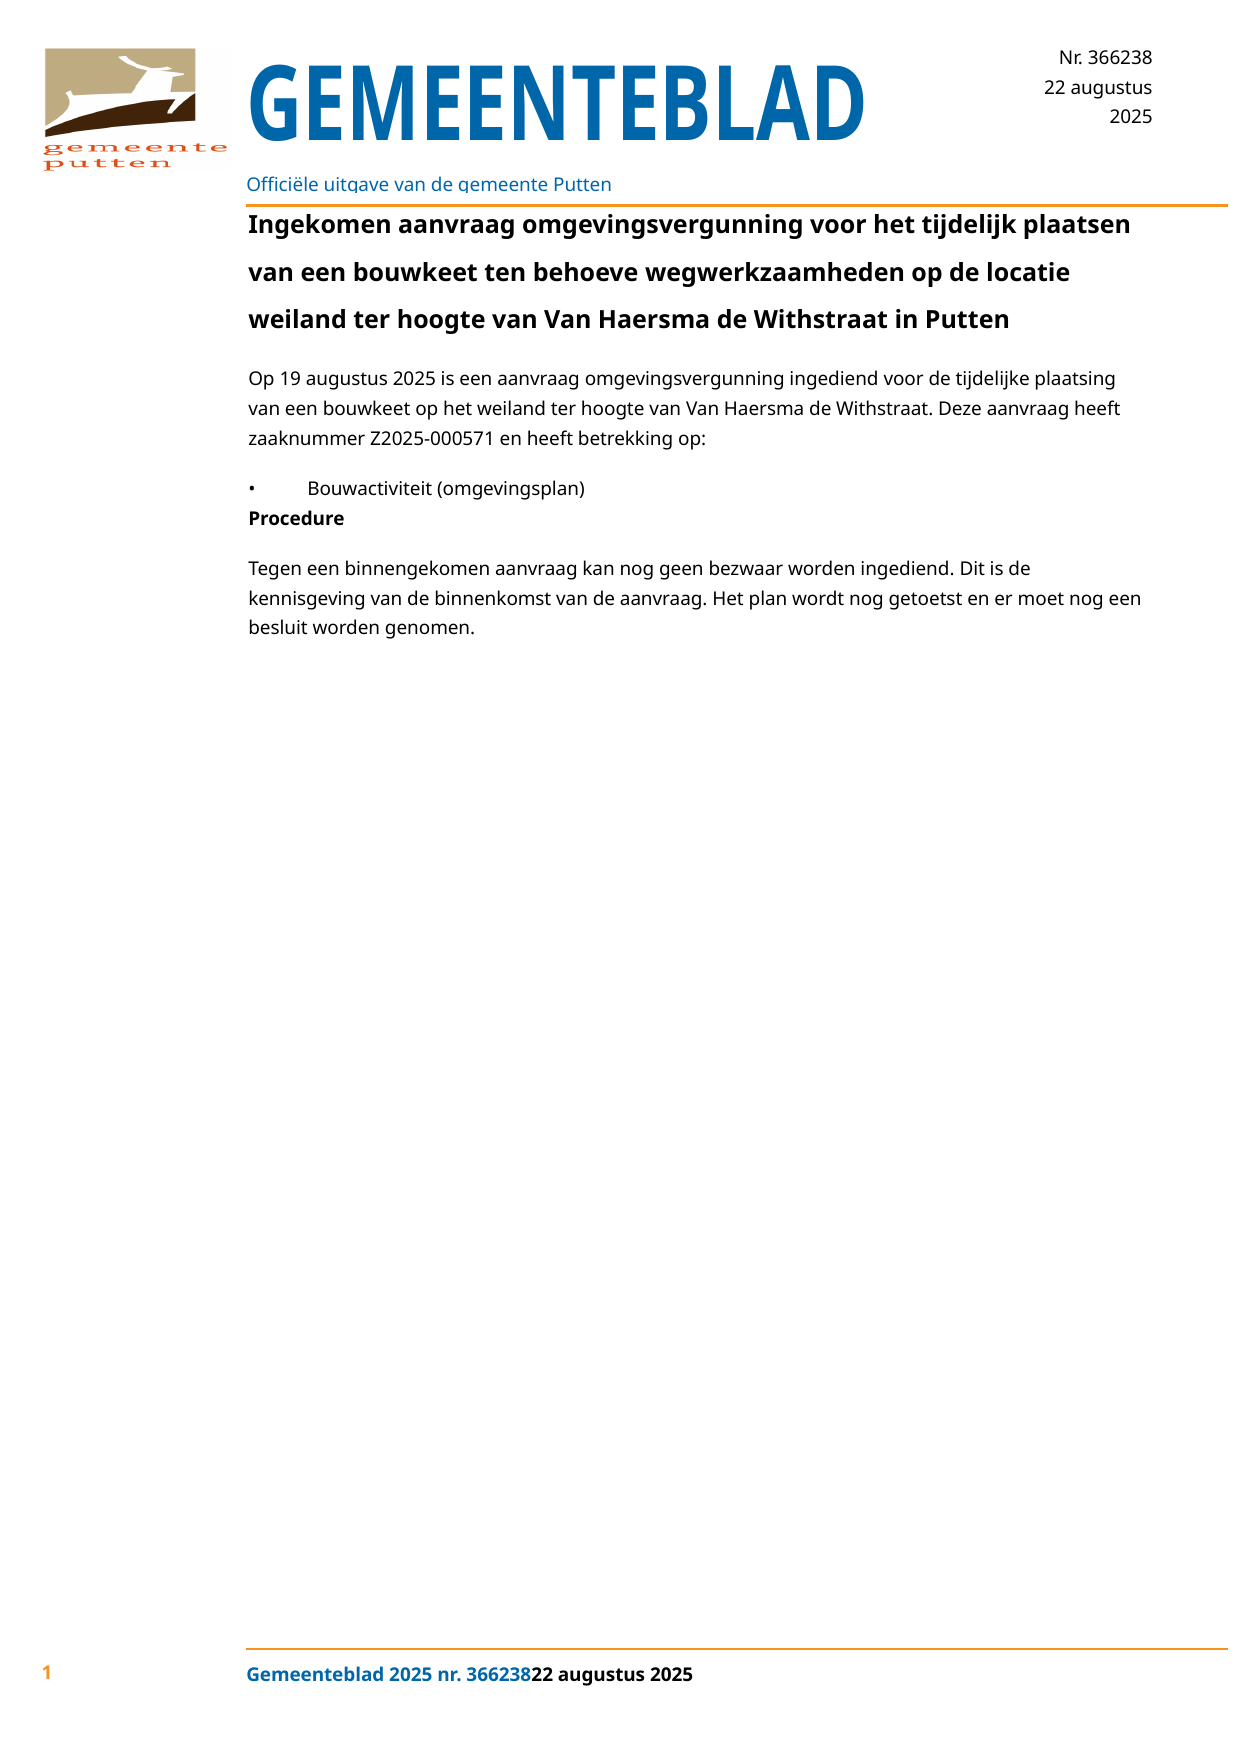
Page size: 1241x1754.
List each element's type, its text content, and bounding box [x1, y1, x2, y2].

list Bouwactiviteit (omgevingsplan) [248, 475, 1152, 501]
text Procedure [248, 505, 1152, 530]
text Tegen een binnengekomen aanvraag kan nog geen bezwaar worden ingediend. Dit is de kennisgeving van de binnenkomst van de aanvraag. Het plan wordt nog getoetst en er moet nog een besluit worden genomen. [248, 555, 1152, 640]
picture [41, 47, 231, 172]
text Op 19 augustus 2025 is een aanvraag omgevingsvergunning ingediend voor de tijdelijke plaatsing van een bouwkeet op het weiland ter hoogte van Van Haersma de Withstraat. Deze aanvraag heeft zaaknummer Z2025-000571 en heeft betrekking op: [248, 366, 1152, 450]
text Ingekomen aanvraag omgevingsvergunning voor het tijdelijk plaatsen van een bouwkeet ten behoeve wegwerkzaamheden op de locatie weiland ter hoogte van Van Haersma de Withstraat in Putten [248, 207, 1152, 336]
